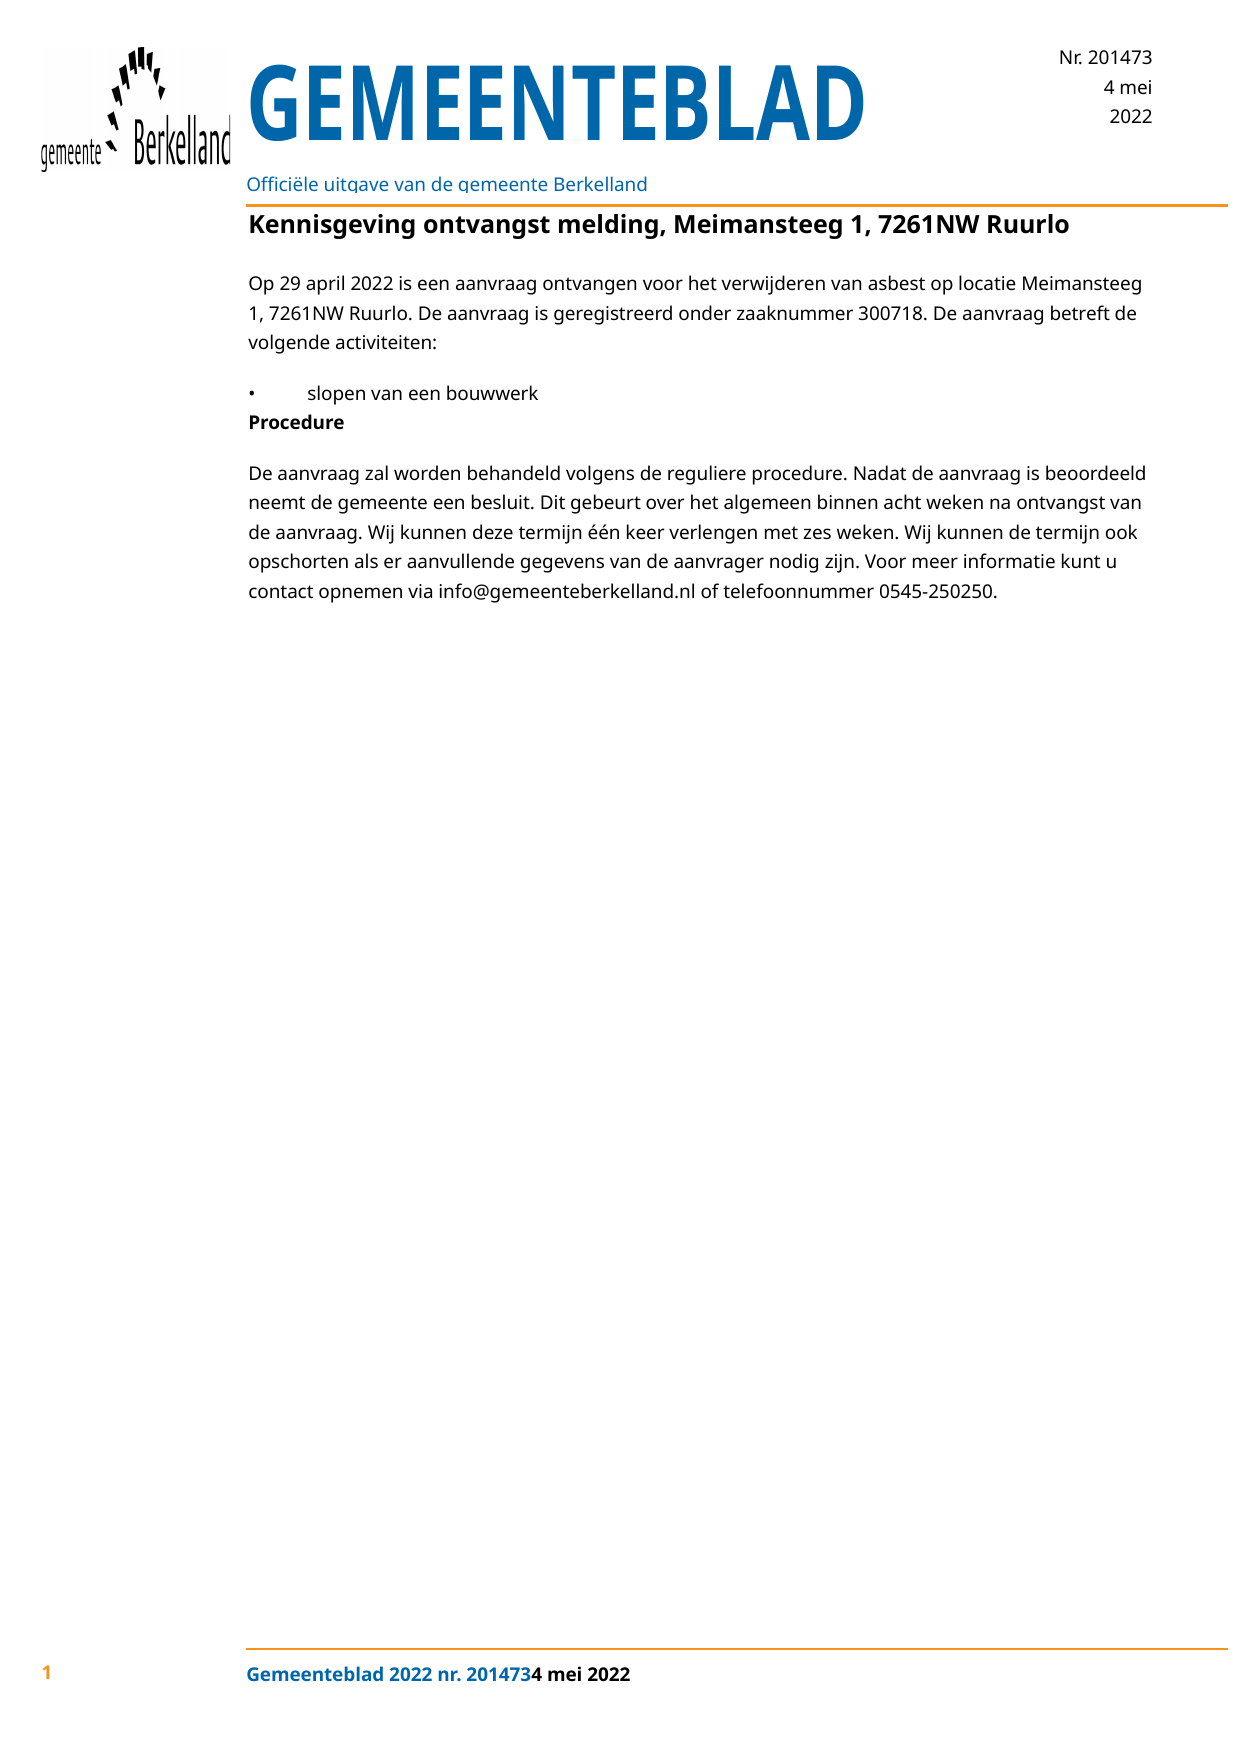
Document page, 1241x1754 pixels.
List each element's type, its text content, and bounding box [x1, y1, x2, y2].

text De aanvraag zal worden behandeld volgens de reguliere procedure. Nadat de aanvraag is beoordeeld neemt de gemeente een besluit. Dit gebeurt over het algemeen binnen acht weken na ontvangst van de aanvraag. Wij kunnen deze termijn één keer verlengen met zes weken. Wij kunnen de termijn ook opschorten als er aanvullende gegevens van de aanvrager nodig zijn. Voor meer informatie kunt u contact opnemen via info@gemeenteberkelland.nl of telefoonnummer 0545-250250. [248, 460, 1152, 604]
text Kennisgeving ontvangst melding, Meimansteeg 1, 7261NW Ruurlo [248, 207, 1152, 241]
list slopen van een bouwwerk [248, 380, 1152, 406]
text Op 29 april 2022 is een aanvraag ontvangen voor het verwijderen van asbest op locatie Meimansteeg 1, 7261NW Ruurlo. De aanvraag is geregistreerd onder zaaknummer 300718. De aanvraag betreft de volgende activiteiten: [248, 270, 1152, 355]
text Procedure [248, 409, 1152, 435]
picture [41, 47, 231, 172]
